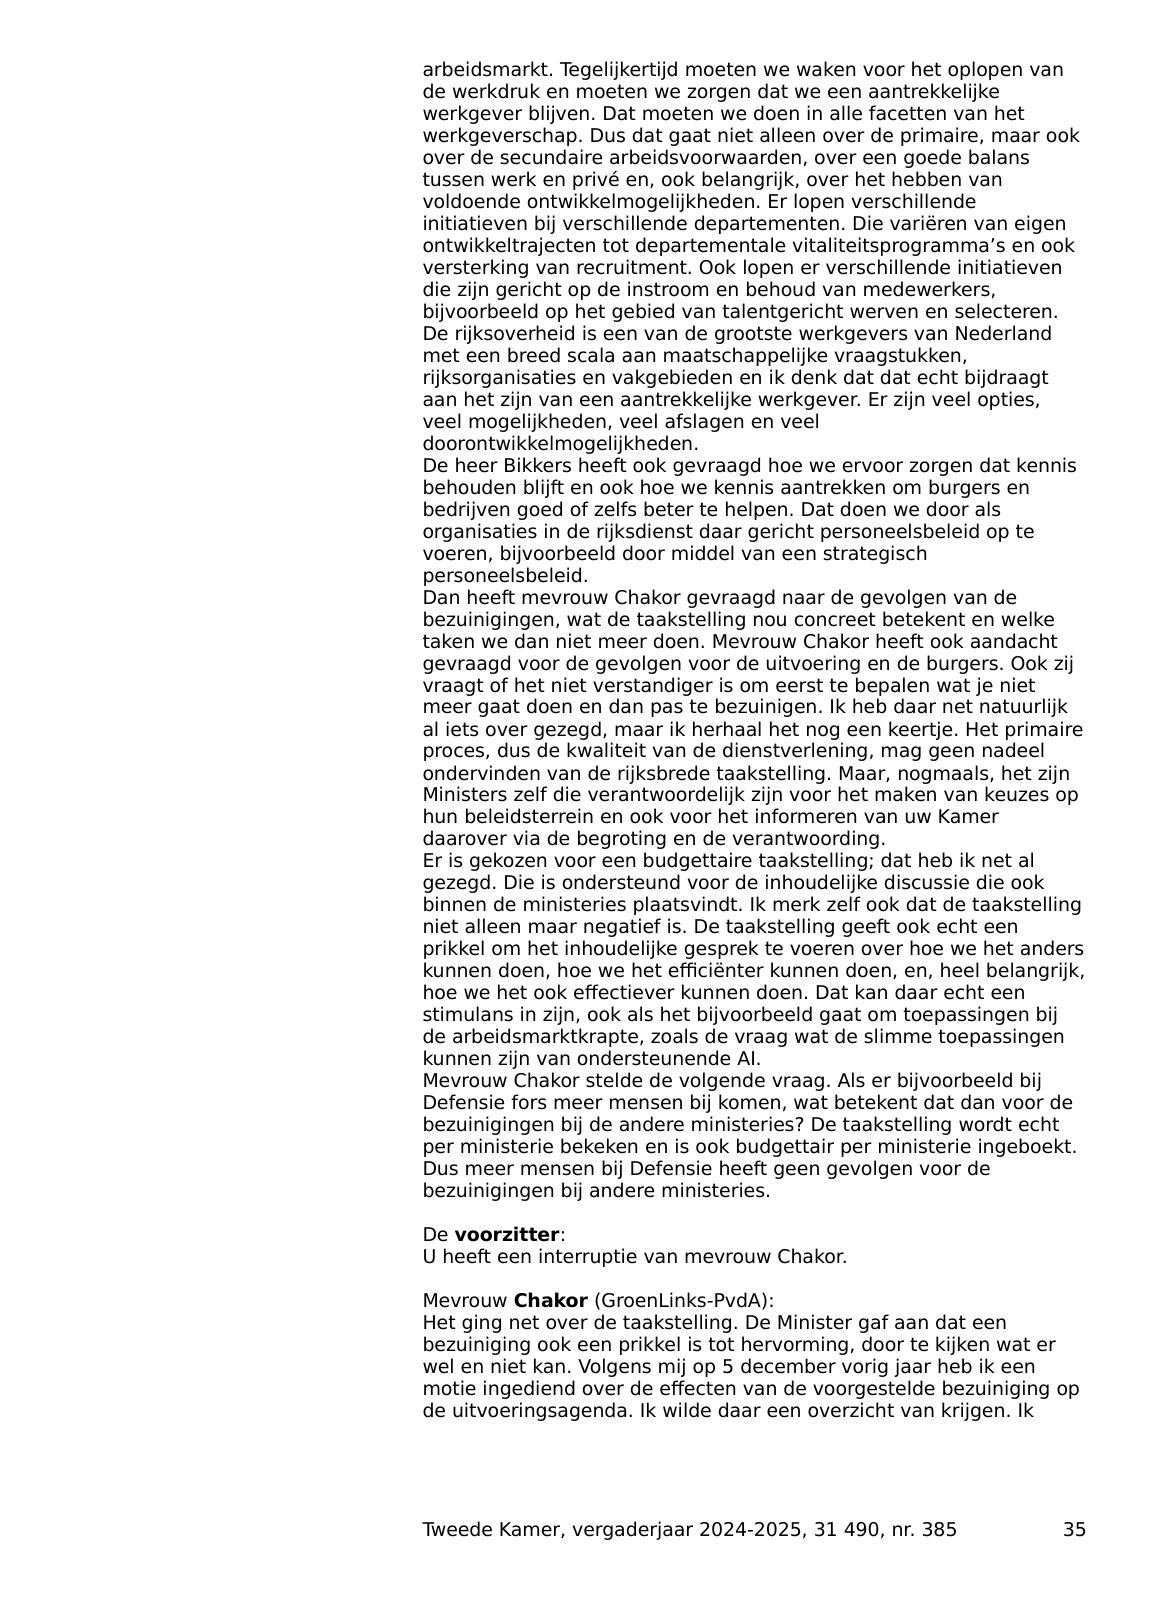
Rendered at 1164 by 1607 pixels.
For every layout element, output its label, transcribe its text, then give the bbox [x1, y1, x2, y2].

text Mevrouw Chakor (GroenLinks-PvdA): [422, 1290, 1087, 1312]
text De voorzitter: [422, 1224, 1087, 1246]
text arbeidsmarkt. Tegelijkertijd moeten we waken voor het oplopen van de werkdruk en moeten we zorgen dat we een aantrekkelijke werkgever blijven. Dat moeten we doen in alle facetten van het werkgeverschap. Dus dat gaat niet alleen over de primaire, maar ook over de secundaire arbeidsvoorwaarden, over een goede balans tussen werk en privé en, ook belangrijk, over het hebben van voldoende ontwikkelmogelijkheden. Er lopen verschillende initiatieven bij verschillende departementen. Die variëren van eigen ontwikkeltrajecten tot departementale vitaliteitsprogramma’s en ook versterking van recruitment. Ook lopen er verschillende initiatieven die zijn gericht op de instroom en behoud van medewerkers, bijvoorbeeld op het gebied van talentgericht werven en selecteren. De rijksoverheid is een van de grootste werkgevers van Nederland met een breed scala aan maatschappelijke vraagstukken, rijksorganisaties en vakgebieden en ik denk dat dat echt bijdraagt aan het zijn van een aantrekkelijke werkgever. Er zijn veel opties, veel mogelijkheden, veel afslagen en veel doorontwikkelmogelijkheden. [422, 59, 1087, 455]
text Er is gekozen voor een budgettaire taakstelling; dat heb ik net al gezegd. Die is ondersteund voor de inhoudelijke discussie die ook binnen de ministeries plaatsvindt. Ik merk zelf ook dat de taakstelling niet alleen maar negatief is. De taakstelling geeft ook echt een prikkel om het inhoudelijke gesprek te voeren over hoe we het anders kunnen doen, hoe we het efficiënter kunnen doen, en, heel belangrijk, hoe we het ook effectiever kunnen doen. Dat kan daar echt een stimulans in zijn, ook als het bijvoorbeeld gaat om toepassingen bij de arbeidsmarktkrapte, zoals de vraag wat de slimme toepassingen kunnen zijn van ondersteunende AI. [422, 850, 1087, 1070]
text U heeft een interruptie van mevrouw Chakor. [422, 1246, 1087, 1268]
text Mevrouw Chakor stelde de volgende vraag. Als er bijvoorbeeld bij Defensie fors meer mensen bij komen, wat betekent dat dan voor de bezuinigingen bij de andere ministeries? De taakstelling wordt echt per ministerie bekeken en is ook budgettair per ministerie ingeboekt. Dus meer mensen bij Defensie heeft geen gevolgen voor de bezuinigingen bij andere ministeries. [422, 1070, 1087, 1202]
text Dan heeft mevrouw Chakor gevraagd naar de gevolgen van de bezuinigingen, wat de taakstelling nou concreet betekent en welke taken we dan niet meer doen. Mevrouw Chakor heeft ook aandacht gevraagd voor de gevolgen voor de uitvoering en de burgers. Ook zij vraagt of het niet verstandiger is om eerst te bepalen wat je niet meer gaat doen en dan pas te bezuinigen. Ik heb daar net natuurlijk al iets over gezegd, maar ik herhaal het nog een keertje. Het primaire proces, dus de kwaliteit van de dienstverlening, mag geen nadeel ondervinden van de rijksbrede taakstelling. Maar, nogmaals, het zijn Ministers zelf die verantwoordelijk zijn voor het maken van keuzes op hun beleidsterrein en ook voor het informeren van uw Kamer daarover via de begroting en de verantwoording. [422, 587, 1087, 850]
text De heer Bikkers heeft ook gevraagd hoe we ervoor zorgen dat kennis behouden blijft en ook hoe we kennis aantrekken om burgers en bedrijven goed of zelfs beter te helpen. Dat doen we door als organisaties in de rijksdienst daar gericht personeelsbeleid op te voeren, bijvoorbeeld door middel van een strategisch personeelsbeleid. [422, 455, 1087, 587]
text Het ging net over de taakstelling. De Minister gaf aan dat een bezuiniging ook een prikkel is tot hervorming, door te kijken wat er wel en niet kan. Volgens mij op 5 december vorig jaar heb ik een motie ingediend over de effecten van de voorgestelde bezuiniging op de uitvoeringsagenda. Ik wilde daar een overzicht van krijgen. Ik [422, 1312, 1087, 1422]
